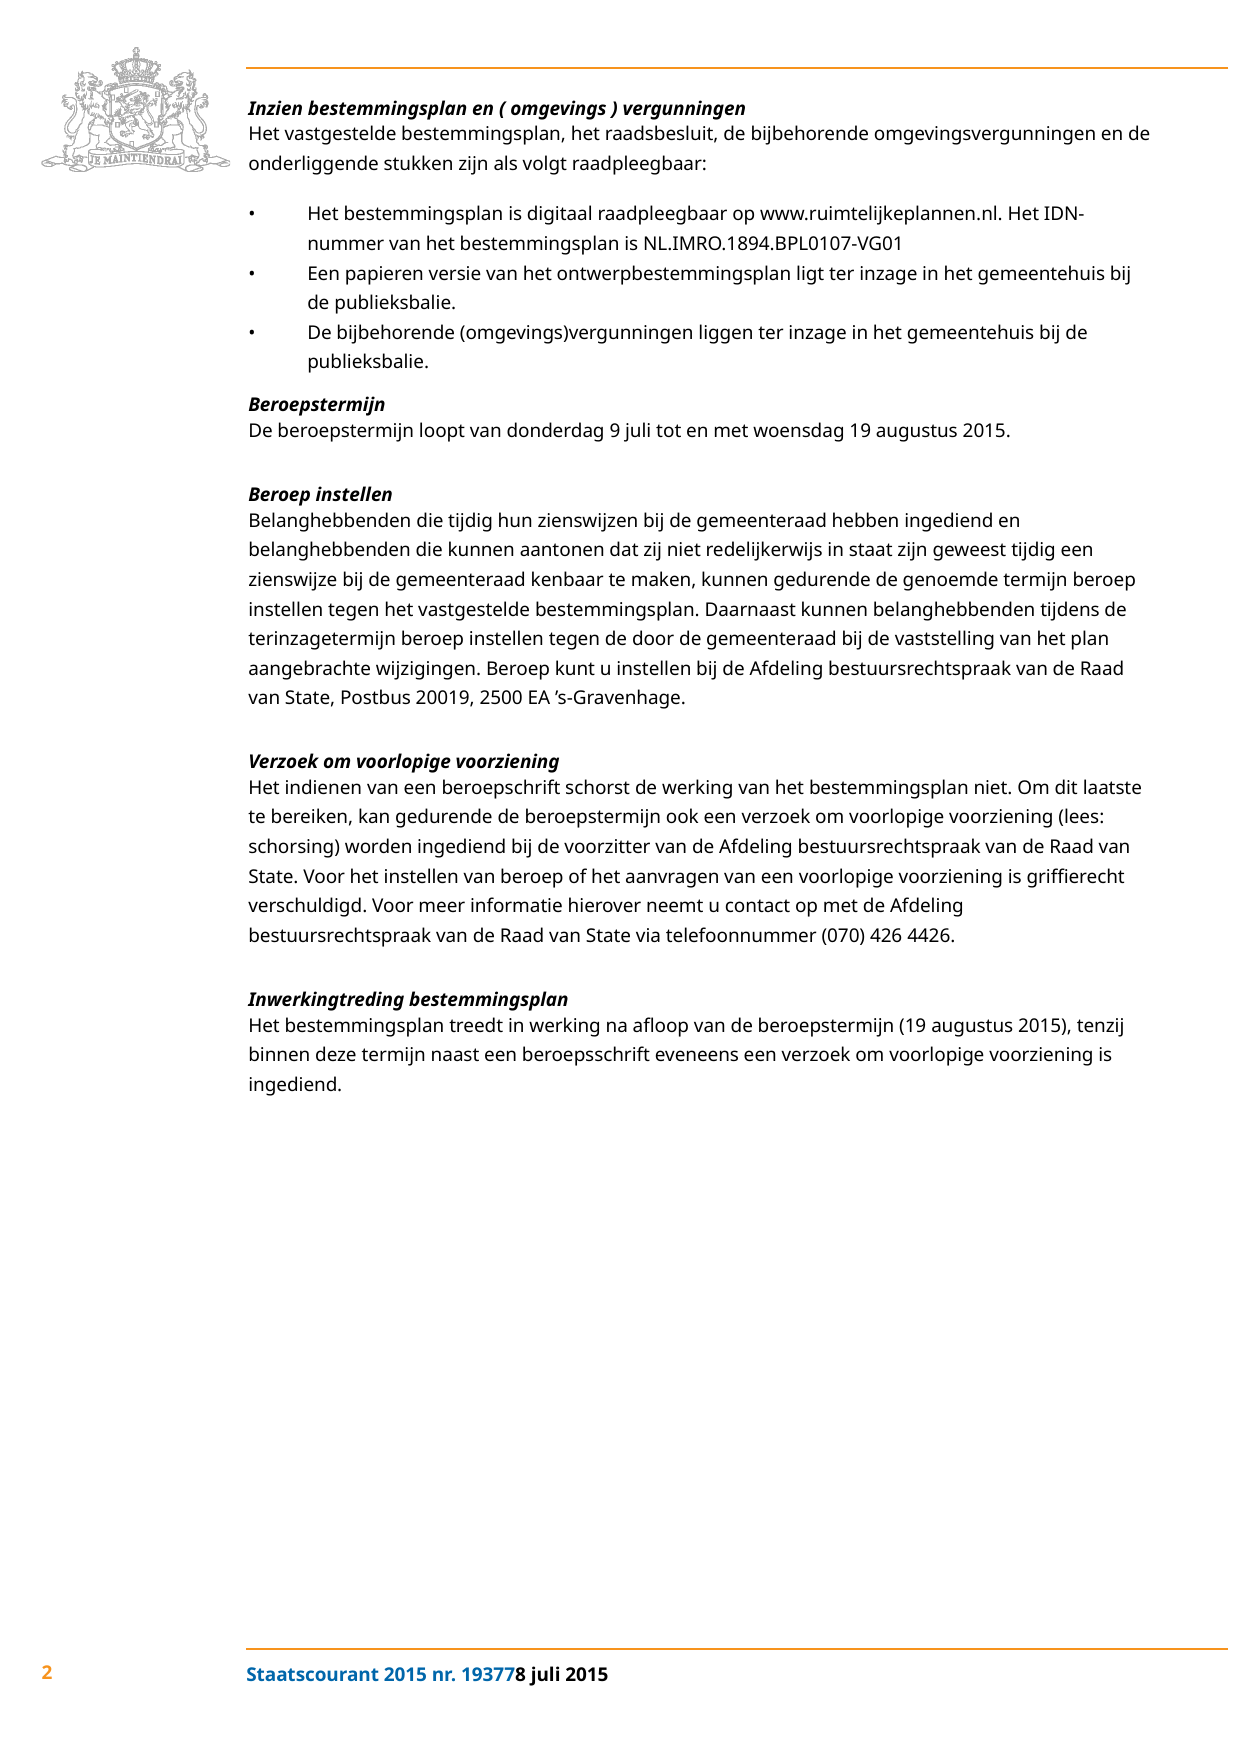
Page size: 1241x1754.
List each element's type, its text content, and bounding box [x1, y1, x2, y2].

text Belanghebbenden die tijdig hun zienswijzen bij de gemeenteraad hebben ingediend en belanghebbenden die kunnen aantonen dat zij niet redelijkerwijs in staat zijn geweest tijdig een zienswijze bij de gemeenteraad kenbaar te maken, kunnen gedurende de genoemde termijn beroep instellen tegen het vastgestelde bestemmingsplan. Daarnaast kunnen belanghebbenden tijdens de terinzagetermijn beroep instellen tegen de door de gemeenteraad bij de vaststelling van het plan aangebrachte wijzigingen. Beroep kunt u instellen bij de Afdeling bestuursrechtspraak van de Raad van State, Postbus 20019, 2500 EA ’s-Gravenhage. [248, 507, 1152, 710]
text De beroepstermijn loopt van donderdag 9 juli tot en met woensdag 19 augustus 2015. [248, 417, 1152, 443]
list De bijbehorende (omgevings)vergunningen liggen ter inzage in het gemeentehuis bij de publieksbalie. [248, 319, 1152, 374]
list Een papieren versie van het ontwerpbestemmingsplan ligt ter inzage in het gemeentehuis bij de publieksbalie. [248, 260, 1152, 315]
text Inzien bestemmingsplan en ( omgevings ) vergunningen [248, 95, 1152, 121]
text Het vastgestelde bestemmingsplan, het raadsbesluit, de bijbehorende omgevingsvergunningen en de onderliggende stukken zijn als volgt raadpleegbaar: [248, 121, 1152, 176]
text Het indienen van een beroepschrift schorst de werking van het bestemmingsplan niet. Om dit laatste te bereiken, kan gedurende de beroepstermijn ook een verzoek om voorlopige voorziening (lees: schorsing) worden ingediend bij de voorzitter van de Afdeling bestuursrechtspraak van de Raad van State. Voor het instellen van beroep of het aanvragen van een voorlopige voorziening is griffierecht verschuldigd. Voor meer informatie hierover neemt u contact op met de Afdeling bestuursrechtspraak van de Raad van State via telefoonnummer (070) 426 4426. [248, 774, 1152, 948]
text Verzoek om voorlopige voorziening [248, 748, 1152, 774]
picture [41, 47, 231, 172]
list Het bestemmingsplan is digitaal raadpleegbaar op www.ruimtelijkeplannen.nl. Het IDN-nummer van het bestemmingsplan is NL.IMRO.1894.BPL0107-VG01 [248, 201, 1152, 256]
text Inwerkingtreding bestemmingsplan [248, 986, 1152, 1012]
text Beroep instellen [248, 481, 1152, 507]
text Beroepstermijn [248, 392, 1152, 417]
text Het bestemmingsplan treedt in werking na afloop van de beroepstermijn (19 augustus 2015), tenzij binnen deze termijn naast een beroepsschrift eveneens een verzoek om voorlopige voorziening is ingediend. [248, 1012, 1152, 1097]
